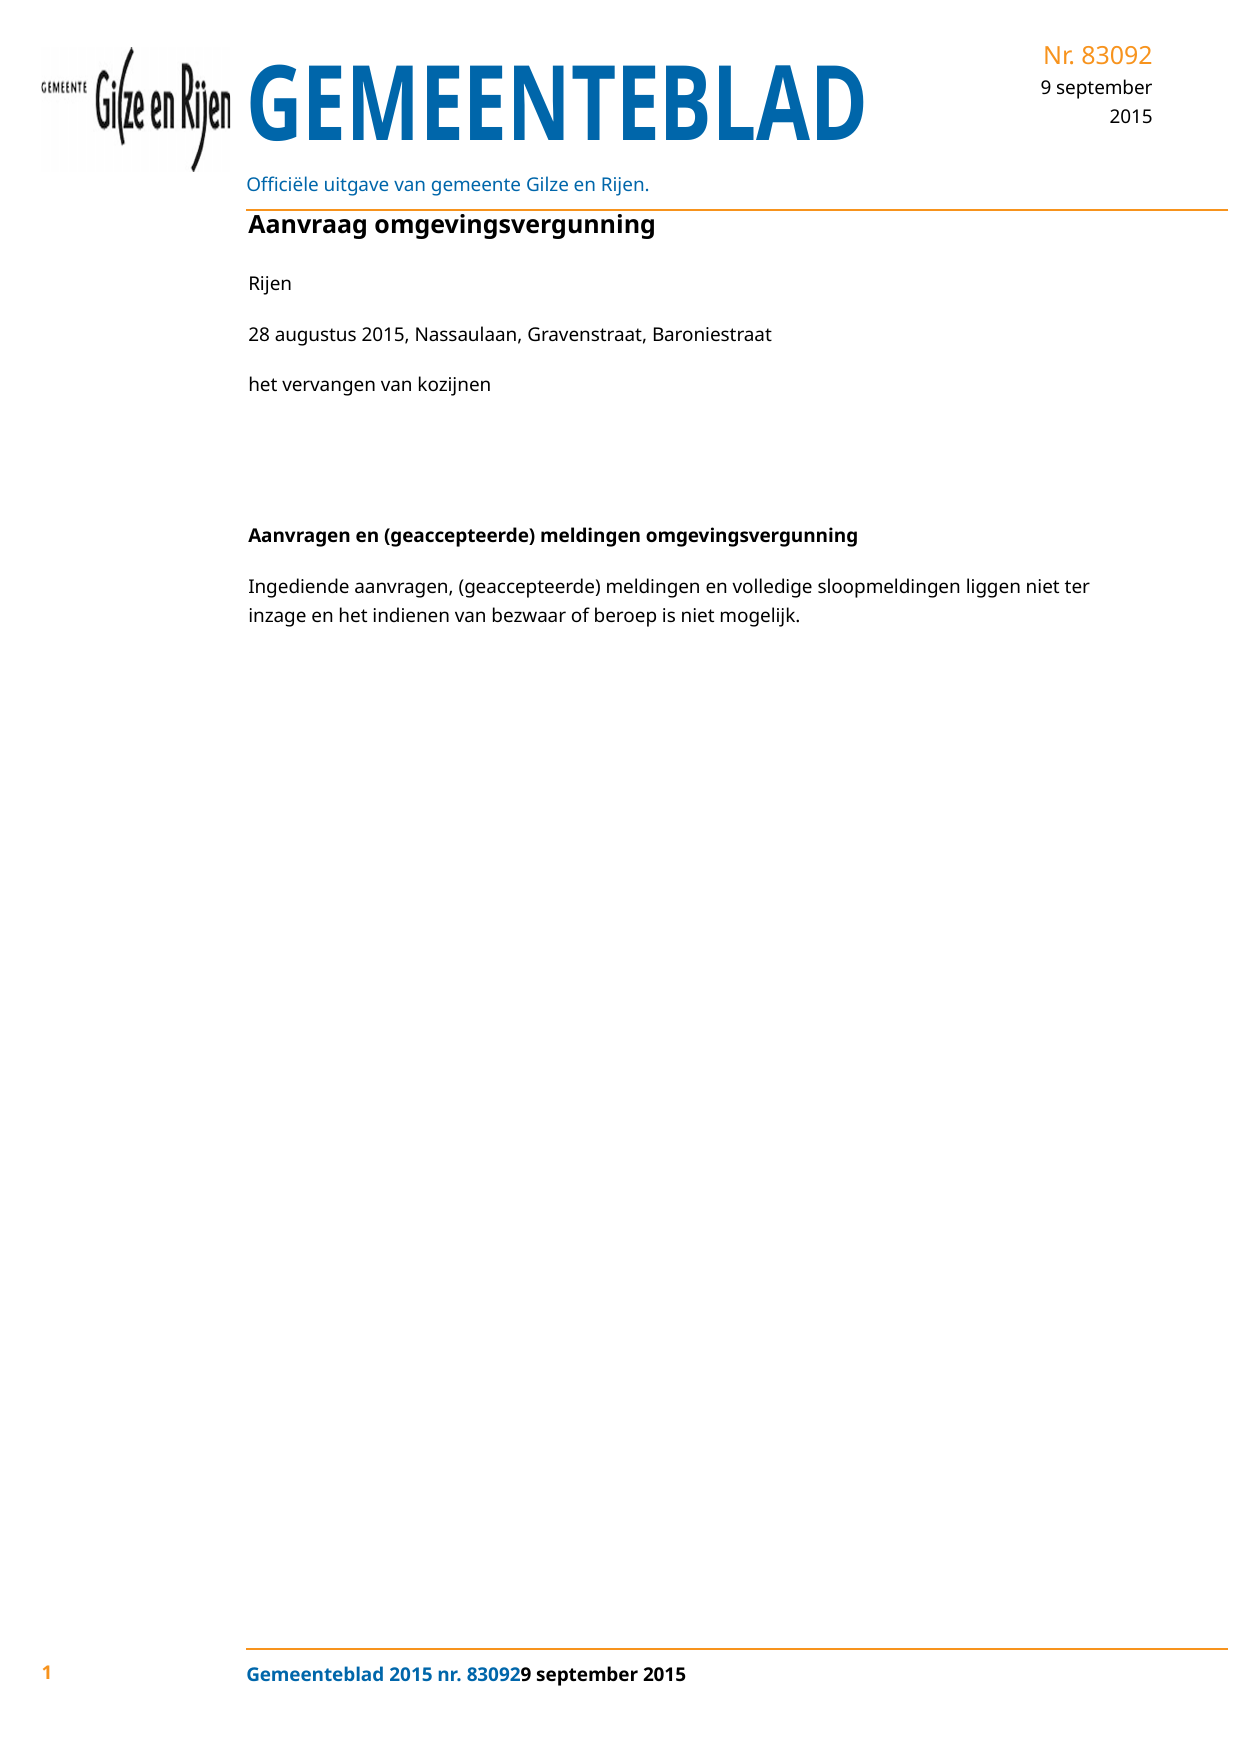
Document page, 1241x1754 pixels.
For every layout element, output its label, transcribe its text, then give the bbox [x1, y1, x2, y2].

picture [41, 47, 231, 172]
text Ingediende aanvragen, (geaccepteerde) meldingen en volledige sloopmeldingen liggen niet ter inzage en het indienen van bezwaar of beroep is niet mogelijk. [248, 573, 1152, 628]
text Aanvraag omgevingsvergunning [248, 211, 1152, 241]
text het vervangen van kozijnen [248, 371, 1152, 397]
text 28 augustus 2015, Nassaulaan, Gravenstraat, Baroniestraat [248, 321, 1152, 346]
text Rijen [248, 270, 1152, 296]
text Aanvragen en (geaccepteerde) meldingen omgevingsvergunning [248, 522, 1152, 548]
